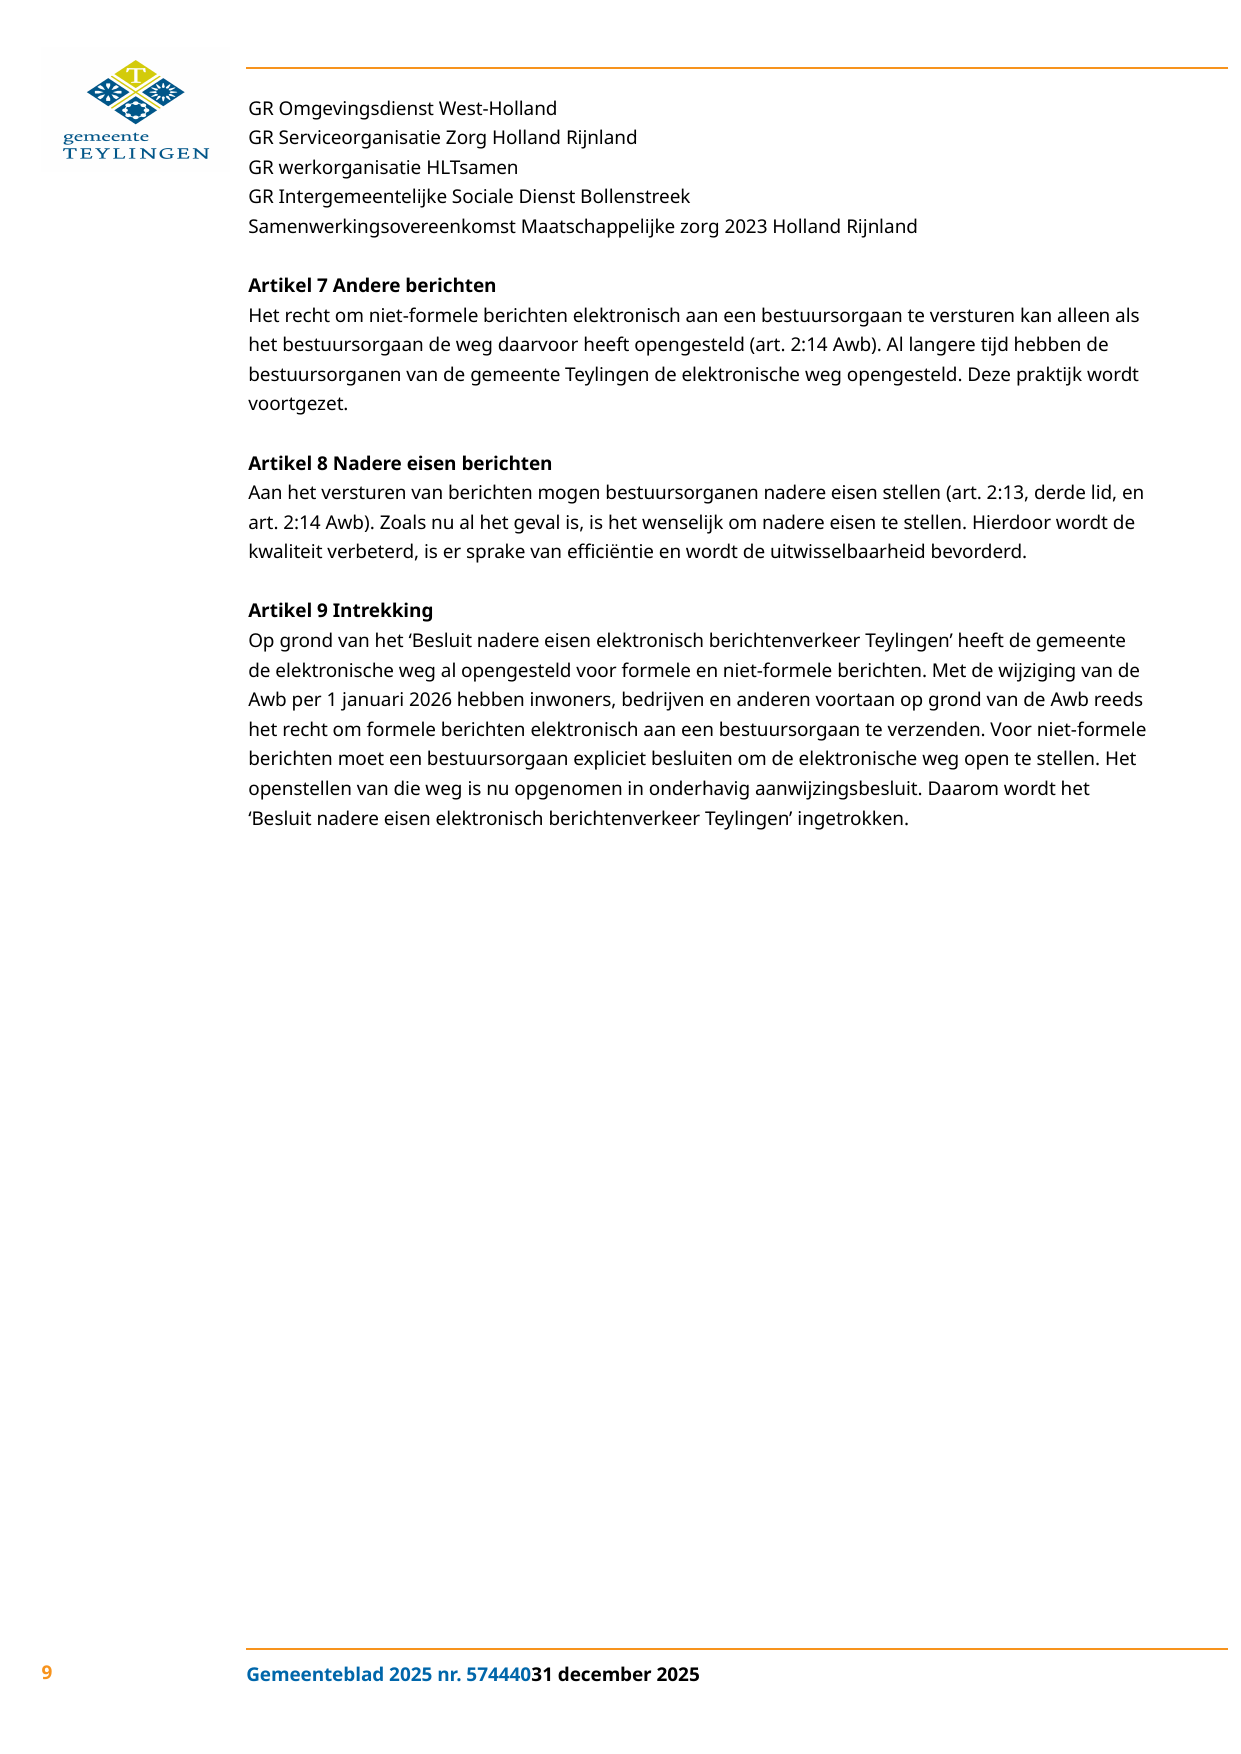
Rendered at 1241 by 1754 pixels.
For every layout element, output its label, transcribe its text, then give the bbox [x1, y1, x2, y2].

text Artikel 8 Nadere eisen berichten [248, 450, 1152, 476]
text Op grond van het ‘Besluit nadere eisen elektronisch berichtenverkeer Teylingen’ heeft de gemeente de elektronische weg al opengesteld voor formele en niet-formele berichten. Met de wijziging van de Awb per 1 januari 2026 hebben inwoners, bedrijven en anderen voortaan op grond van de Awb reeds het recht om formele berichten elektronisch aan een bestuursorgaan te verzenden. Voor niet-formele berichten moet een bestuursorgaan expliciet besluiten om de elektronische weg open te stellen. Het openstellen van die weg is nu opgenomen in onderhavig aanwijzingsbesluit. Daarom wordt het ‘Besluit nadere eisen elektronisch berichtenverkeer Teylingen’ ingetrokken. [248, 627, 1152, 831]
text GR Intergemeentelijke Sociale Dienst Bollenstreek [248, 183, 1152, 209]
picture [41, 47, 231, 172]
text GR werkorganisatie HLTsamen [248, 154, 1152, 180]
text Artikel 9 Intrekking [248, 598, 1152, 623]
text Artikel 7 Andere berichten [248, 272, 1152, 298]
text Het recht om niet-formele berichten elektronisch aan een bestuursorgaan te versturen kan alleen als het bestuursorgaan de weg daarvoor heeft opengesteld (art. 2:14 Awb). Al langere tijd hebben de bestuursorganen van de gemeente Teylingen de elektronische weg opengesteld. Deze praktijk wordt voortgezet. [248, 302, 1152, 416]
text GR Omgevingsdienst West-Holland [248, 95, 1152, 121]
text Samenwerkingsovereenkomst Maatschappelijke zorg 2023 Holland Rijnland [248, 213, 1152, 239]
text Aan het versturen van berichten mogen bestuursorganen nadere eisen stellen (art. 2:13, derde lid, en art. 2:14 Awb). Zoals nu al het geval is, is het wenselijk om nadere eisen te stellen. Hierdoor wordt de kwaliteit verbeterd, is er sprake van efficiëntie en wordt de uitwisselbaarheid bevorderd. [248, 479, 1152, 564]
text GR Serviceorganisatie Zorg Holland Rijnland [248, 124, 1152, 150]
